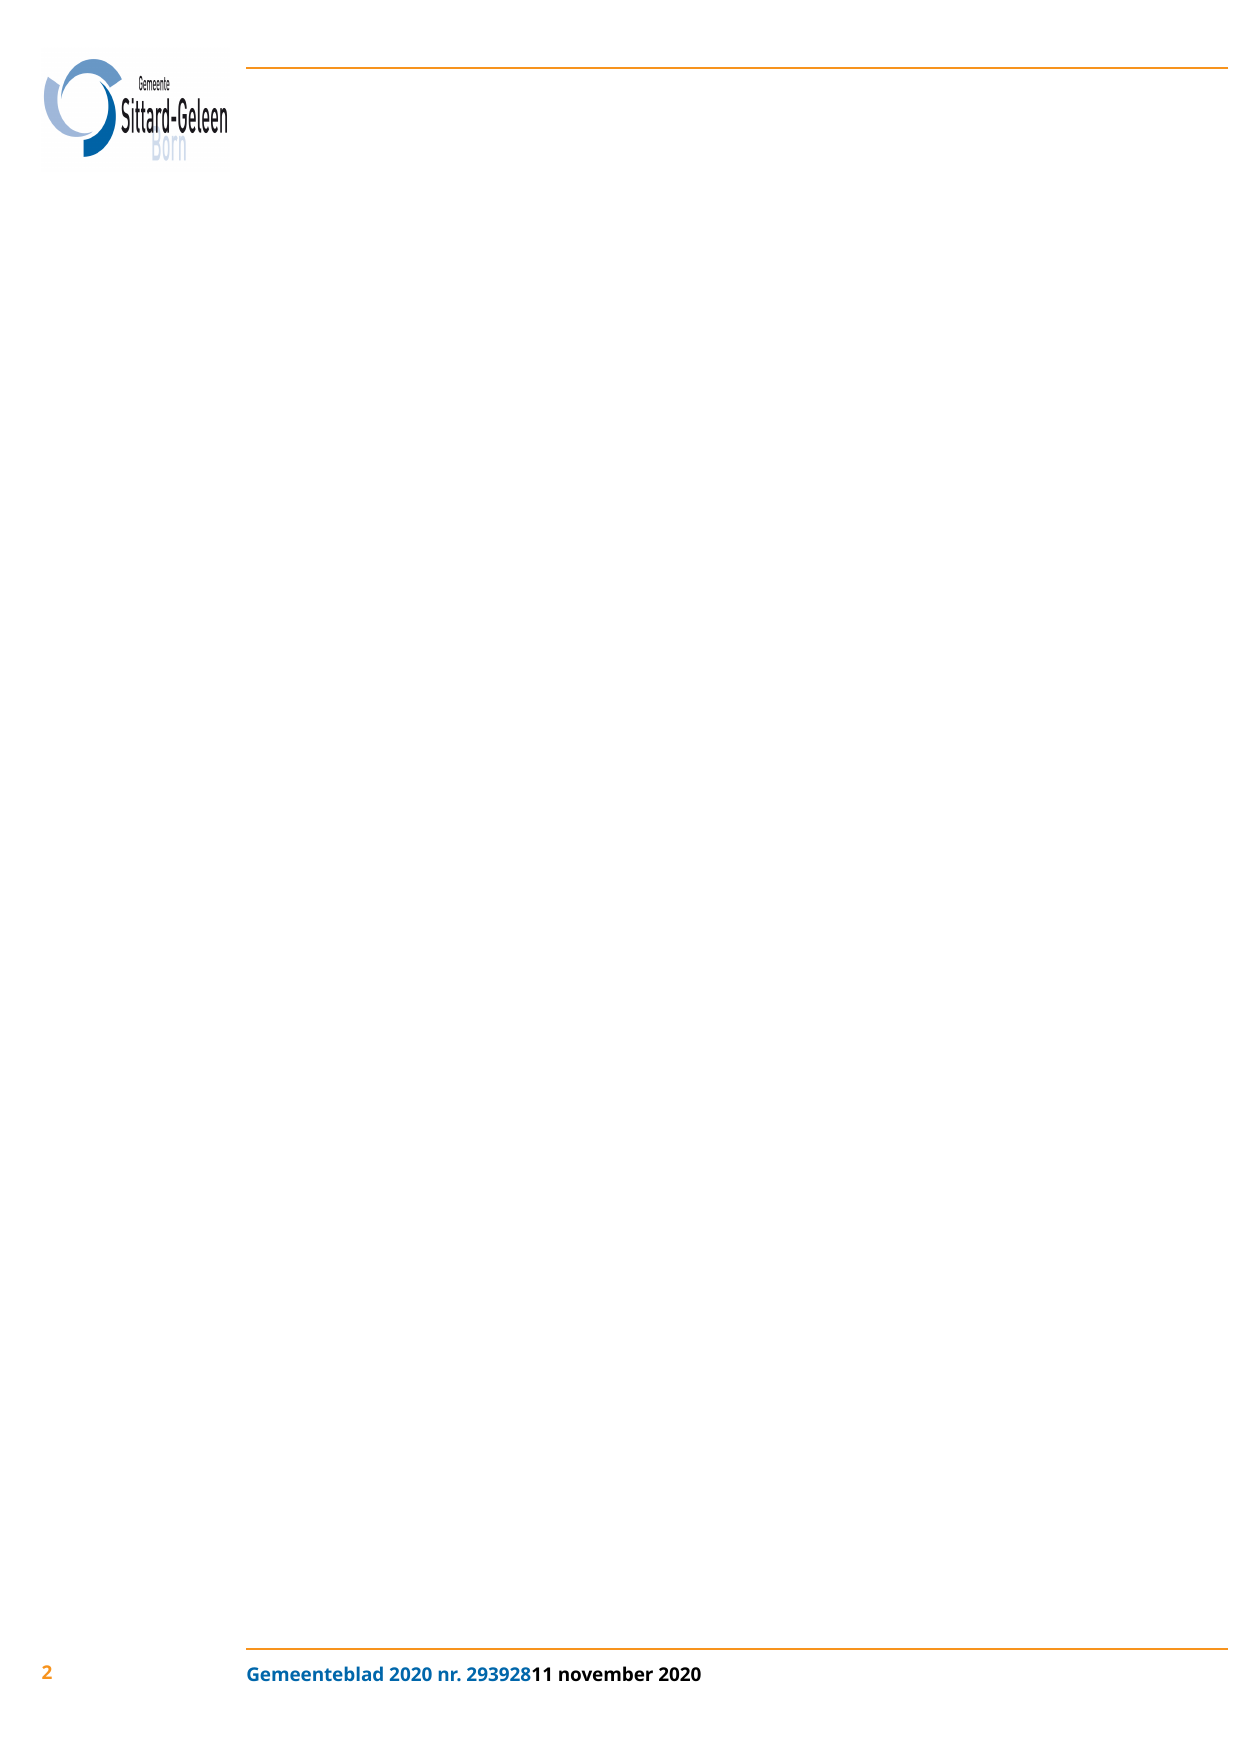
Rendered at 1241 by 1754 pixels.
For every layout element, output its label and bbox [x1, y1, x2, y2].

picture [41, 47, 231, 172]
